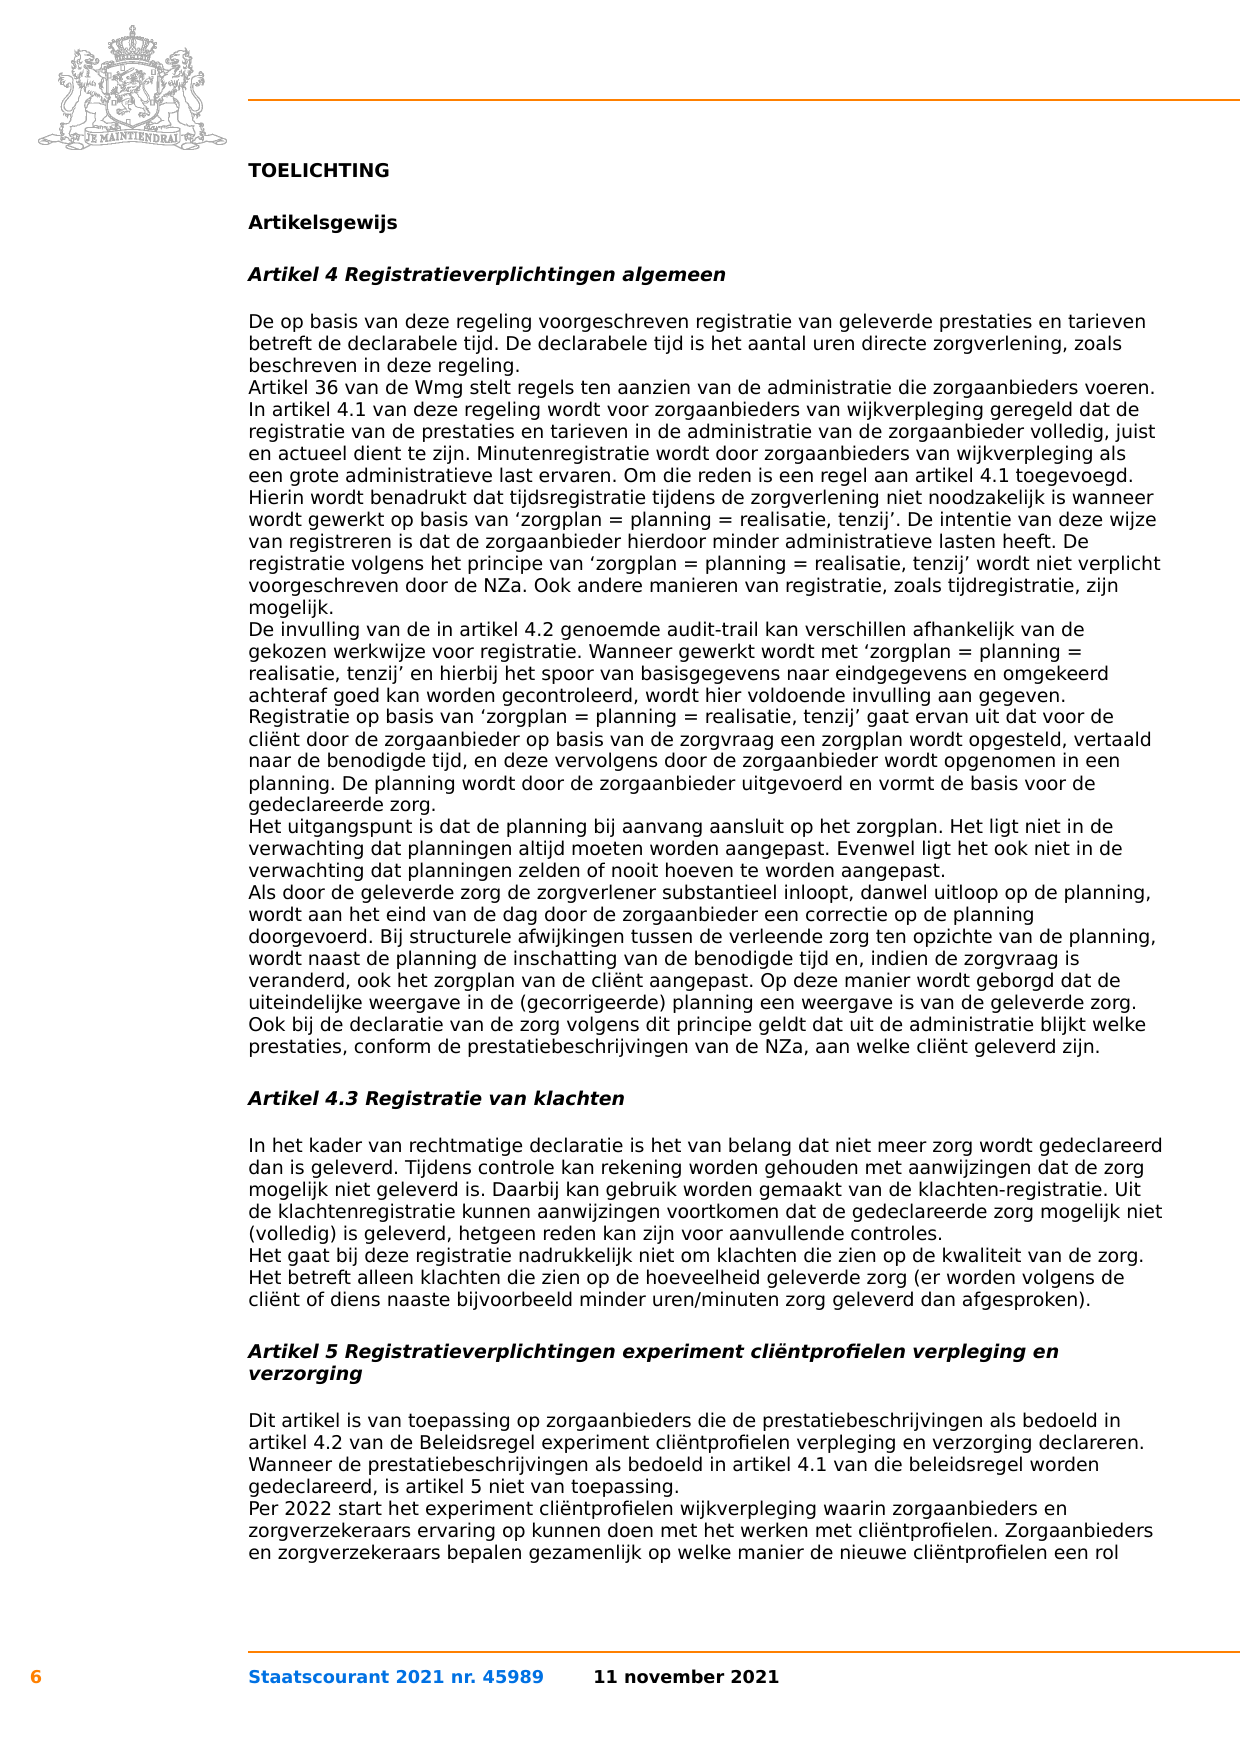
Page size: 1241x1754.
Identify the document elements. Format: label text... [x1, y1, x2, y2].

text De op basis van deze regeling voorgeschreven registratie van geleverde prestaties en tarieven betreft de declarabele tijd. De declarabele tijd is het aantal uren directe zorgverlening, zoals beschreven in deze regeling. [248, 311, 1163, 377]
text Het uitgangspunt is dat de planning bij aanvang aansluit op het zorgplan. Het ligt niet in de verwachting dat planningen altijd moeten worden aangepast. Evenwel ligt het ook niet in de verwachting dat planningen zelden of nooit hoeven te worden aangepast. [248, 816, 1163, 882]
text De invulling van de in artikel 4.2 genoemde audit-trail kan verschillen afhankelijk van de gekozen werkwijze voor registratie. Wanneer gewerkt wordt met ‘zorgplan = planning = realisatie, tenzij’ en hierbij het spoor van basisgegevens naar eindgegevens en omgekeerd achteraf goed kan worden gecontroleerd, wordt hier voldoende invulling aan gegeven. [248, 618, 1163, 706]
subtitle Artikel 5 Registratieverplichtingen experiment cliëntprofielen verpleging en verzorging [248, 1341, 1163, 1385]
subtitle Artikelsgewijs [248, 212, 1163, 234]
picture [38, 25, 227, 150]
text Als door de geleverde zorg de zorgverlener substantieel inloopt, danwel uitloop op de planning, wordt aan het eind van de dag door de zorgaanbieder een correctie op de planning doorgevoerd. Bij structurele afwijkingen tussen de verleende zorg ten opzichte van de planning, wordt naast de planning de inschatting van de benodigde tijd en, indien de zorgvraag is veranderd, ook het zorgplan van de cliënt aangepast. Op deze manier wordt geborgd dat de uiteindelijke weergave in de (gecorrigeerde) planning een weergave is van de geleverde zorg. [248, 882, 1163, 1014]
text In het kader van rechtmatige declaratie is het van belang dat niet meer zorg wordt gedeclareerd dan is geleverd. Tijdens controle kan rekening worden gehouden met aanwijzingen dat de zorg mogelijk niet geleverd is. Daarbij kan gebruik worden gemaakt van de klachten-registratie. Uit de klachtenregistratie kunnen aanwijzingen voortkomen dat de gedeclareerde zorg mogelijk niet (volledig) is geleverd, hetgeen reden kan zijn voor aanvullende controles. [248, 1135, 1163, 1245]
text Per 2022 start het experiment cliëntprofielen wijkverpleging waarin zorgaanbieders en zorgverzekeraars ervaring op kunnen doen met het werken met cliëntprofielen. Zorgaanbieders en zorgverzekeraars bepalen gezamenlijk op welke manier de nieuwe cliëntprofielen een rol [248, 1498, 1163, 1564]
text Het gaat bij deze registratie nadrukkelijk niet om klachten die zien op de kwaliteit van de zorg. Het betreft alleen klachten die zien op de hoeveelheid geleverde zorg (er worden volgens de cliënt of diens naaste bijvoorbeeld minder uren/minuten zorg geleverd dan afgesproken). [248, 1245, 1163, 1311]
subtitle Artikel 4 Registratieverplichtingen algemeen [248, 264, 1163, 286]
subtitle Artikel 4.3 Registratie van klachten [248, 1088, 1163, 1110]
text Dit artikel is van toepassing op zorgaanbieders die de prestatiebeschrijvingen als bedoeld in artikel 4.2 van de Beleidsregel experiment cliëntprofielen verpleging en verzorging declareren. Wanneer de prestatiebeschrijvingen als bedoeld in artikel 4.1 van die beleidsregel worden gedeclareerd, is artikel 5 niet van toepassing. [248, 1410, 1163, 1498]
text Registratie op basis van ‘zorgplan = planning = realisatie, tenzij’ gaat ervan uit dat voor de cliënt door de zorgaanbieder op basis van de zorgvraag een zorgplan wordt opgesteld, vertaald naar de benodigde tijd, en deze vervolgens door de zorgaanbieder wordt opgenomen in een planning. De planning wordt door de zorgaanbieder uitgevoerd en vormt de basis voor de gedeclareerde zorg. [248, 706, 1163, 816]
text Ook bij de declaratie van de zorg volgens dit principe geldt dat uit de administratie blijkt welke prestaties, conform de prestatiebeschrijvingen van de NZa, aan welke cliënt geleverd zijn. [248, 1014, 1163, 1058]
subtitle TOELICHTING [248, 160, 1163, 182]
text Artikel 36 van de Wmg stelt regels ten aanzien van de administratie die zorgaanbieders voeren. In artikel 4.1 van deze regeling wordt voor zorgaanbieders van wijkverpleging geregeld dat de registratie van de prestaties en tarieven in de administratie van de zorgaanbieder volledig, juist en actueel dient te zijn. Minutenregistratie wordt door zorgaanbieders van wijkverpleging als een grote administratieve last ervaren. Om die reden is een regel aan artikel 4.1 toegevoegd. Hierin wordt benadrukt dat tijdsregistratie tijdens de zorgverlening niet noodzakelijk is wanneer wordt gewerkt op basis van ‘zorgplan = planning = realisatie, tenzij’. De intentie van deze wijze van registreren is dat de zorgaanbieder hierdoor minder administratieve lasten heeft. De registratie volgens het principe van ‘zorgplan = planning = realisatie, tenzij’ wordt niet verplicht voorgeschreven door de NZa. Ook andere manieren van registratie, zoals tijdregistratie, zijn mogelijk. [248, 377, 1163, 618]
